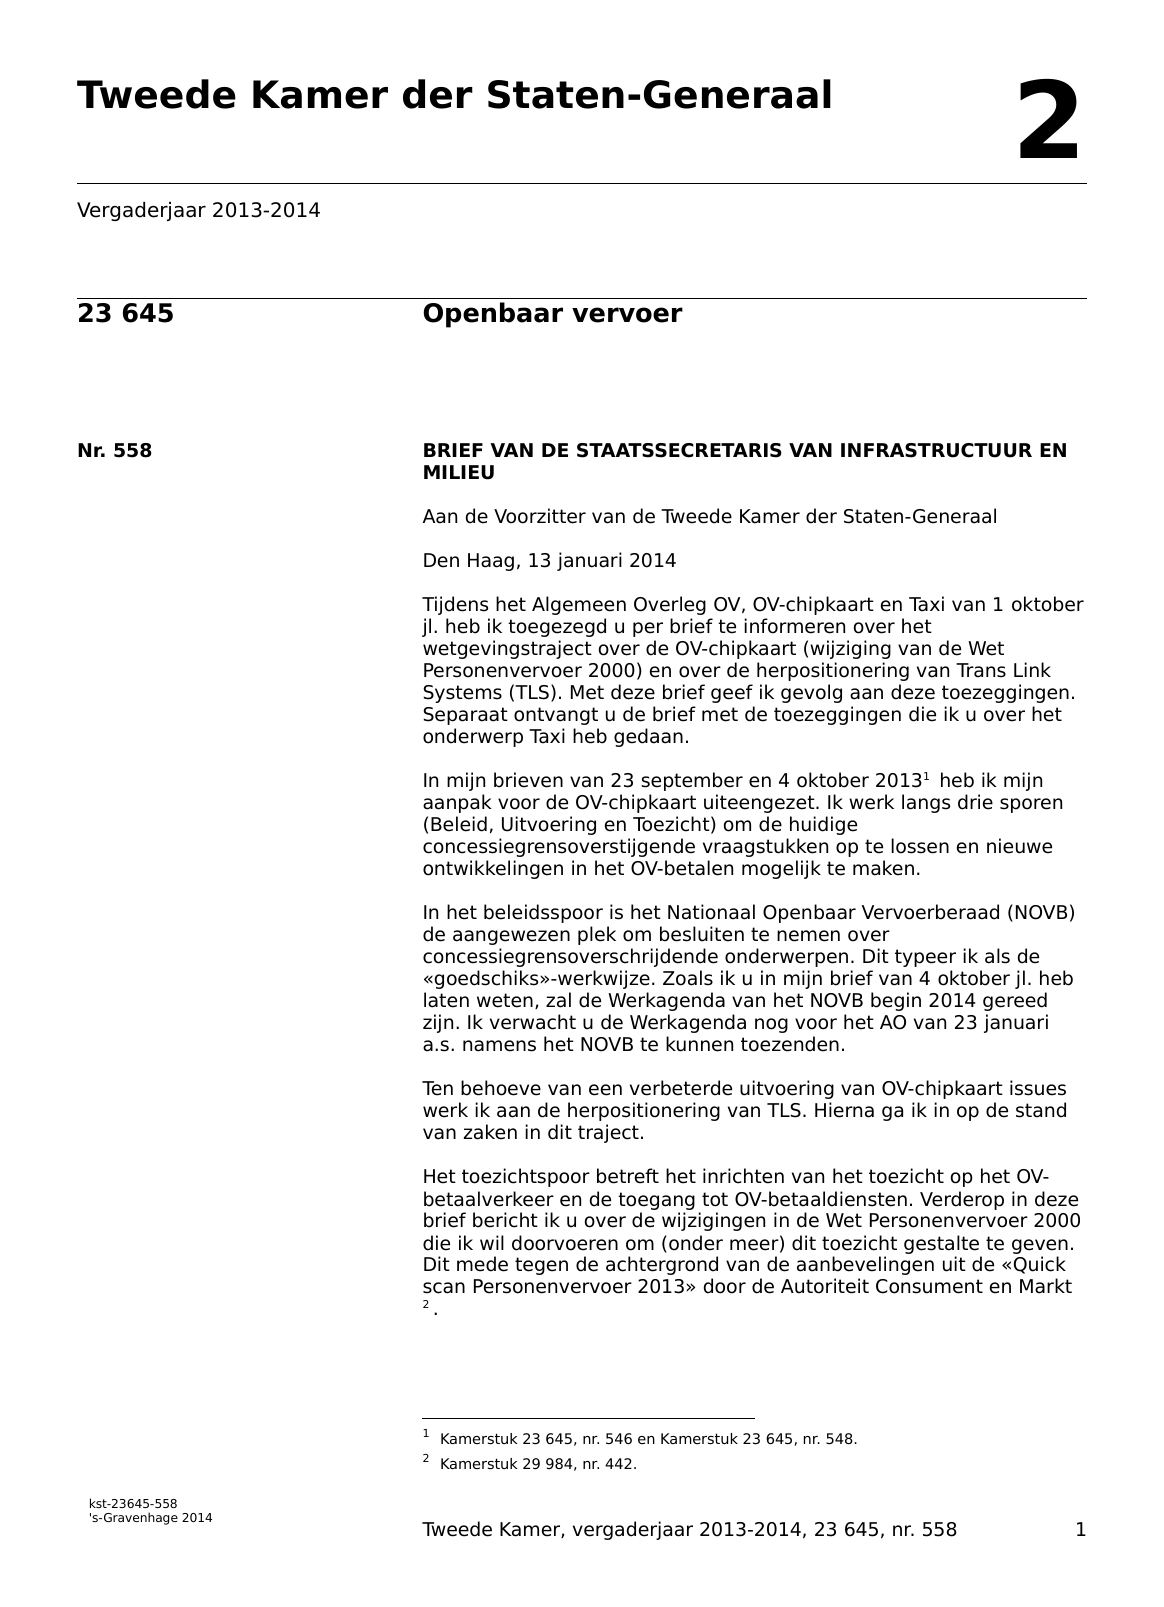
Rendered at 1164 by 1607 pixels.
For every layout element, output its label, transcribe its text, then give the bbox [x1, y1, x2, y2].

text In het beleidsspoor is het Nationaal Openbaar Vervoerberaad (NOVB) de aangewezen plek om besluiten te nemen over concessiegrensoverschrijdende onderwerpen. Dit typeer ik als de «goedschiks»-werkwijze. Zoals ik u in mijn brief van 4 oktober jl. heb laten weten, zal de Werkagenda van het NOVB begin 2014 gereed zijn. Ik verwacht u de Werkagenda nog voor het AO van 23 januari a.s. namens het NOVB te kunnen toezenden. [422, 902, 1087, 1056]
text Kamerstuk 29 984, nr. 442. [422, 1452, 1087, 1474]
text 's-Gravenhage 2014 [88, 1511, 323, 1525]
text Het toezichtspoor betreft het inrichten van het toezicht op het OV-betaalverkeer en de toegang tot OV-betaaldiensten. Verderop in deze brief bericht ik u over de wijzigingen in de Wet Personenvervoer 2000 die ik wil doorvoeren om (onder meer) dit toezicht gestalte te geven. Dit mede tegen de achtergrond van de aanbevelingen uit de «Quick scan Personenvervoer 2013» door de Autoriteit Consument en Markt . [422, 1166, 1087, 1320]
text Ten behoeve van een verbeterde uitvoering van OV-chipkaart issues werk ik aan de herpositionering van TLS. Hierna ga ik in op de stand van zaken in dit traject. [422, 1078, 1087, 1144]
text Den Haag, 13 januari 2014 [422, 550, 1087, 572]
subtitle 23 645 Openbaar vervoer [77, 299, 1087, 329]
text In mijn brieven van 23 september en 4 oktober 2013 heb ik mijn aanpak voor de OV-chipkaart uiteengezet. Ik werk langs drie sporen (Beleid, Uitvoering en Toezicht) om de huidige concessiegrensoverstijgende vraagstukken op te lossen en nieuwe ontwikkelingen in het OV-betalen mogelijk te maken. [422, 770, 1087, 880]
text Kamerstuk 23 645, nr. 546 en Kamerstuk 23 645, nr. 548. [422, 1427, 1087, 1449]
text kst-23645-558 [88, 1497, 323, 1511]
text Aan de Voorzitter van de Tweede Kamer der Staten-Generaal [422, 506, 1087, 528]
table_header 2 [886, 59, 1087, 183]
text Tijdens het Algemeen Overleg OV, OV-chipkaart en Taxi van 1 oktober jl. heb ik toegezegd u per brief te informeren over het wetgevingstraject over de OV-chipkaart (wijziging van de Wet Personenvervoer 2000) en over de herpositionering van Trans Link Systems (TLS). Met deze brief geef ik gevolg aan deze toezeggingen. Separaat ontvangt u de brief met de toezeggingen die ik u over het onderwerp Taxi heb gedaan. [422, 594, 1087, 748]
table_cell Vergaderjaar 2013-2014 [77, 184, 1087, 298]
subtitle Nr. 558 BRIEF VAN DE STAATSSECRETARIS VAN INFRASTRUCTUUR EN MILIEU [77, 440, 1087, 484]
table_header Tweede Kamer der Staten-Generaal [77, 59, 886, 183]
